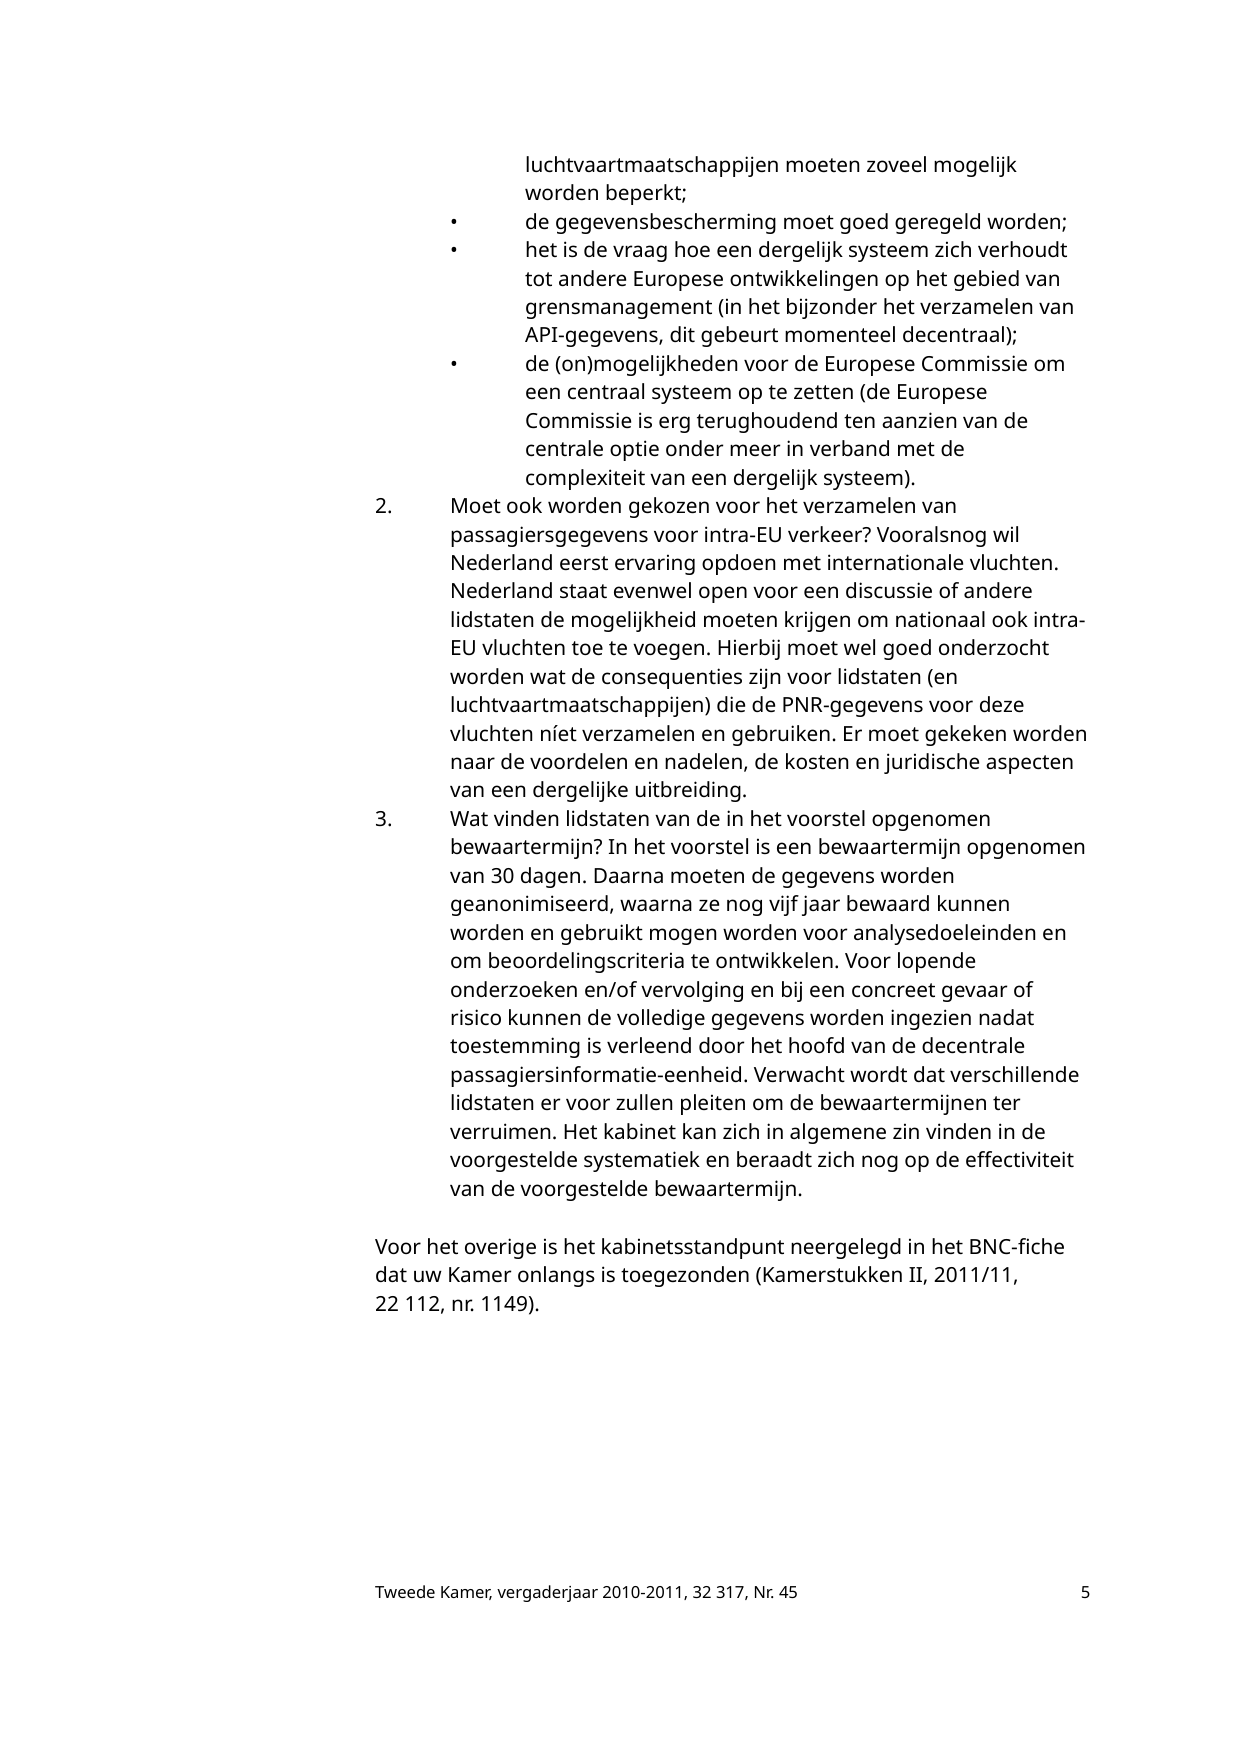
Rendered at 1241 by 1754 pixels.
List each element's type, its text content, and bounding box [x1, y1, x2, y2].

list de (on)mogelijkheden voor de Europese Commissie om een centraal systeem op te zetten (de Europese Commissie is erg terughoudend ten aanzien van de centrale optie onder meer in verband met de complexiteit van een dergelijk systeem). [450, 349, 1090, 491]
list het is de vraag hoe een dergelijk systeem zich verhoudt tot andere Europese ontwikkelingen op het gebied van grensmanagement (in het bijzonder het verzamelen van API-gegevens, dit gebeurt momenteel decentraal); [450, 235, 1090, 349]
list luchtvaartmaatschappijen moeten zoveel mogelijk worden beperkt; [450, 150, 1090, 207]
list de gegevensbescherming moet goed geregeld worden; [450, 207, 1090, 235]
list Moet ook worden gekozen voor het verzamelen van passagiersgegevens voor intra-EU verkeer? Vooralsnog wil Nederland eerst ervaring opdoen met internationale vluchten. Nederland staat evenwel open voor een discussie of andere lidstaten de mogelijkheid moeten krijgen om nationaal ook intra-EU vluchten toe te voegen. Hierbij moet wel goed onderzocht worden wat de consequenties zijn voor lidstaten (en luchtvaartmaatschappijen) die de PNR-gegevens voor deze vluchten níet verzamelen en gebruiken. Er moet gekeken worden naar de voordelen en nadelen, de kosten en juridische aspecten van een dergelijke uitbreiding. [375, 491, 1090, 804]
text Voor het overige is het kabinetsstandpunt neergelegd in het BNC-fiche dat uw Kamer onlangs is toegezonden (Kamerstukken II, 2011/11, 22 112, nr. 1149). [375, 1232, 1090, 1317]
list Wat vinden lidstaten van de in het voorstel opgenomen bewaartermijn? In het voorstel is een bewaartermijn opgenomen van 30 dagen. Daarna moeten de gegevens worden geanonimiseerd, waarna ze nog vijf jaar bewaard kunnen worden en gebruikt mogen worden voor analysedoeleinden en om beoordelingscriteria te ontwikkelen. Voor lopende onderzoeken en/of vervolging en bij een concreet gevaar of risico kunnen de volledige gegevens worden ingezien nadat toestemming is verleend door het hoofd van de decentrale passagiersinformatie-eenheid. Verwacht wordt dat verschillende lidstaten er voor zullen pleiten om de bewaartermijnen ter verruimen. Het kabinet kan zich in algemene zin vinden in de voorgestelde systematiek en beraadt zich nog op de effectiviteit van de voorgestelde bewaartermijn. [375, 804, 1090, 1202]
